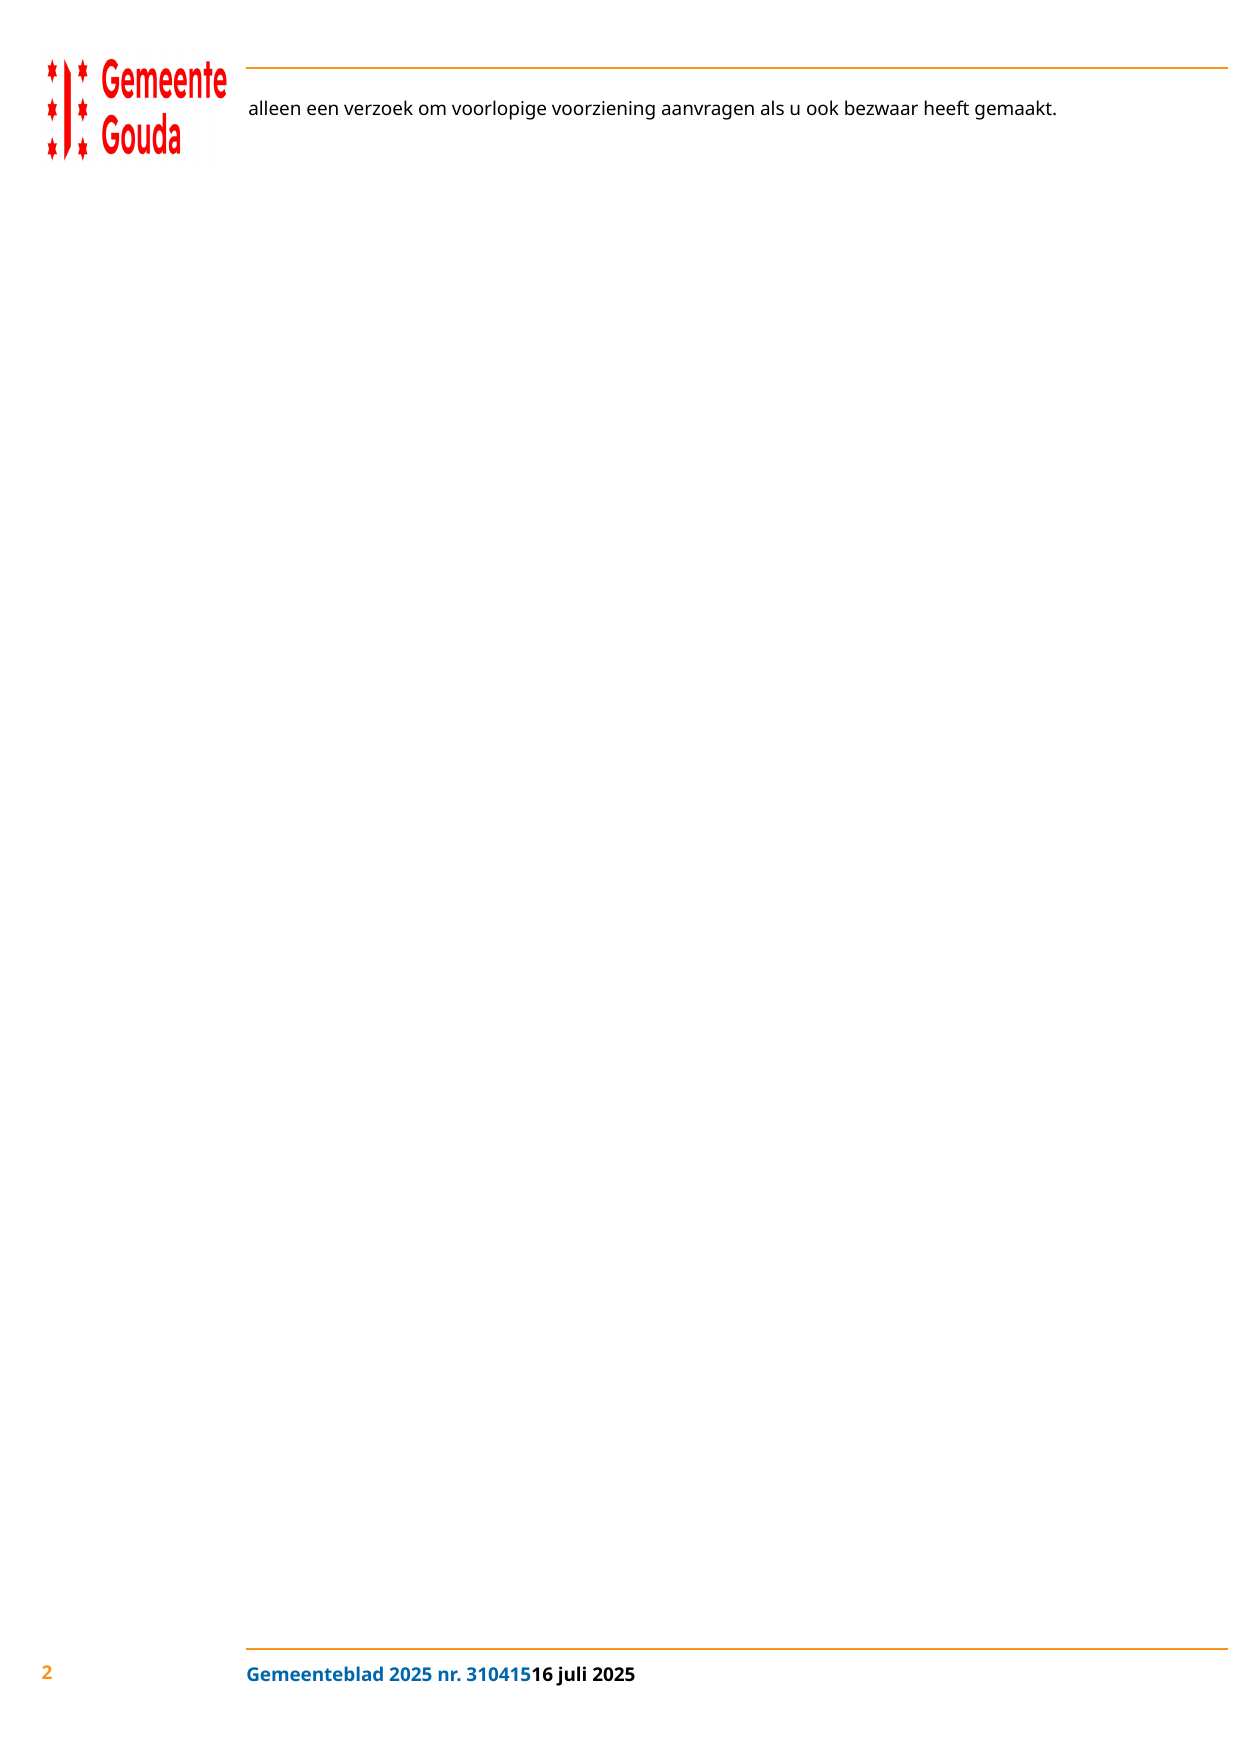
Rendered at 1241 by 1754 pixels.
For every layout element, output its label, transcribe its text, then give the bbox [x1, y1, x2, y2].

picture [41, 47, 231, 172]
text alleen een verzoek om voorlopige voorziening aanvragen als u ook bezwaar heeft gemaakt. [248, 95, 1152, 121]
